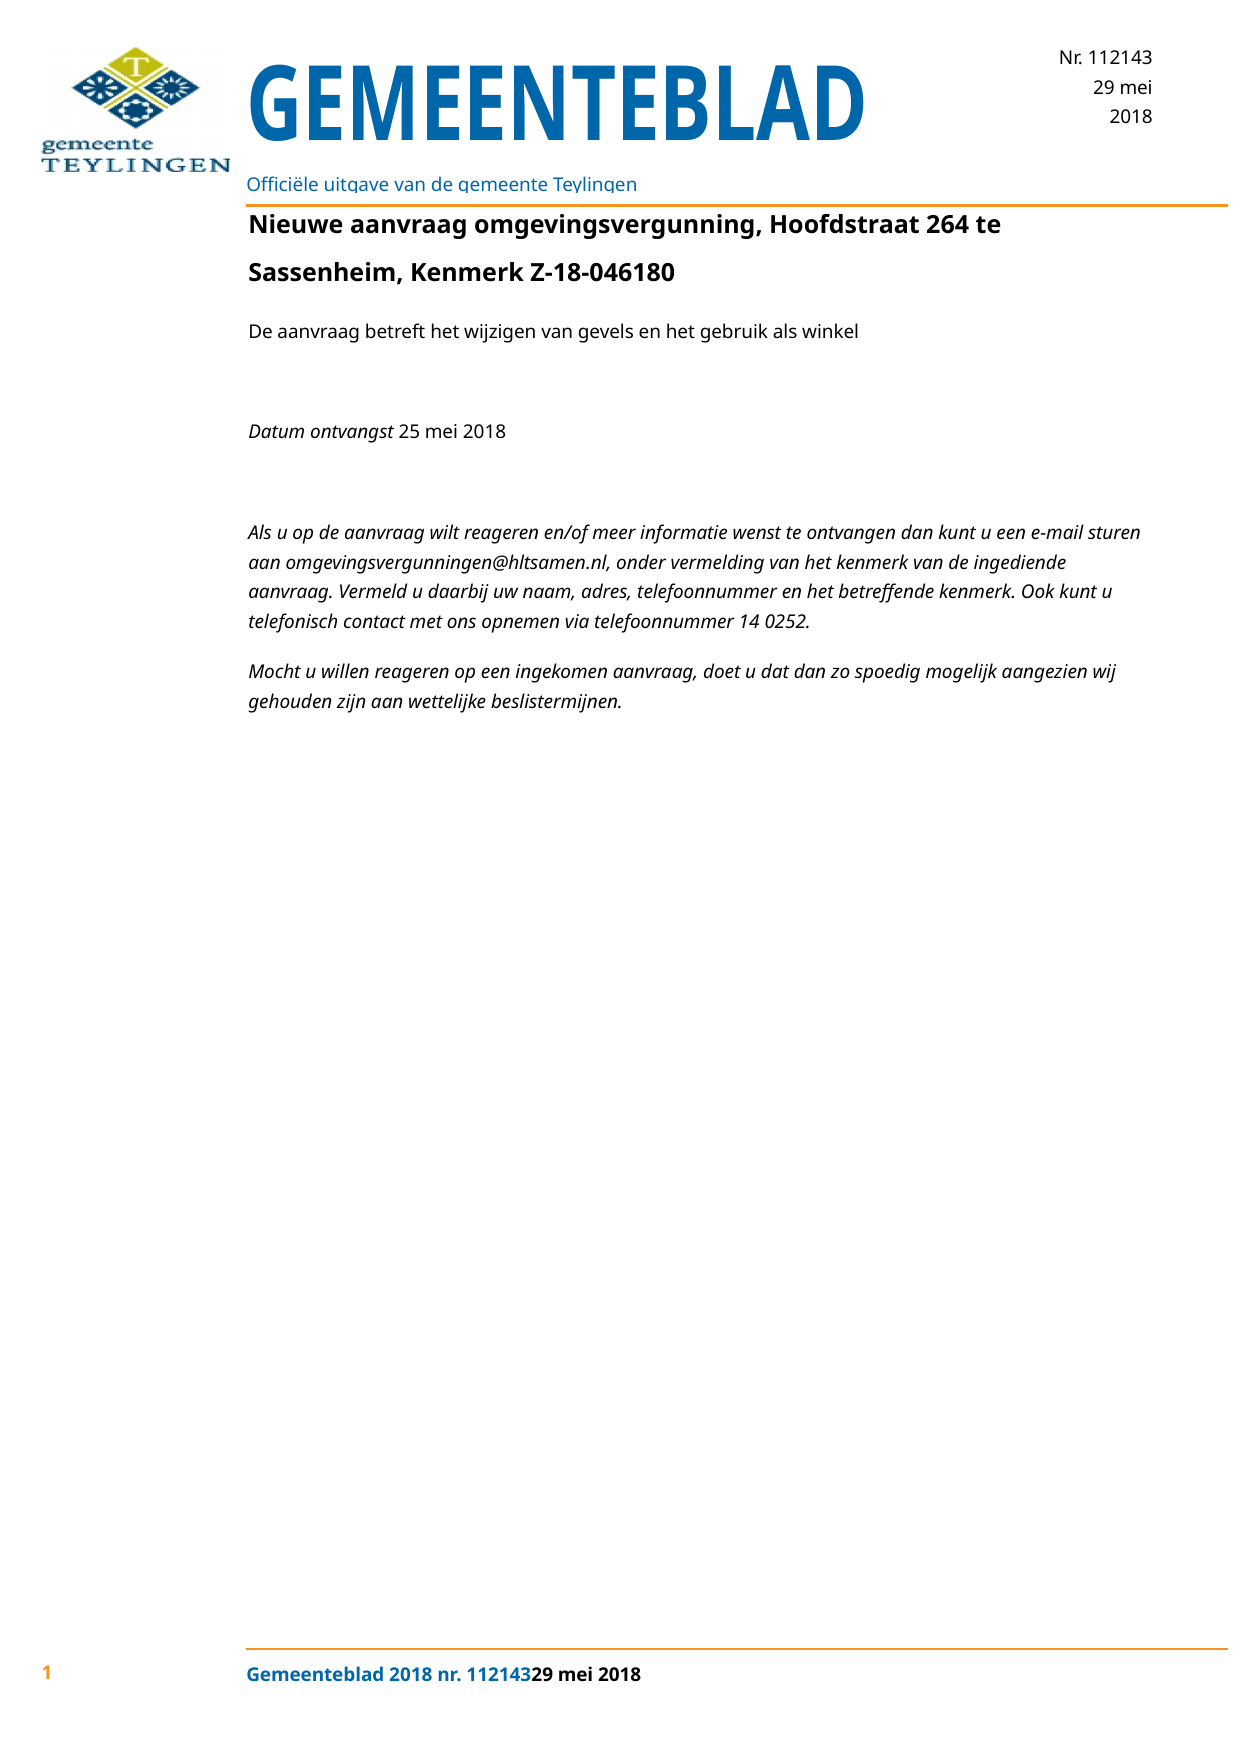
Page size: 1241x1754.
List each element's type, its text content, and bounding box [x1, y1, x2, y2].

text Nieuwe aanvraag omgevingsvergunning, Hoofdstraat 264 te Sassenheim, Kenmerk Z-18-046180 [248, 207, 1152, 288]
picture [41, 47, 231, 172]
text Mocht u willen reageren op een ingekomen aanvraag, doet u dat dan zo spoedig mogelijk aangezien wij gehouden zijn aan wettelijke beslistermijnen. [248, 659, 1152, 714]
text De aanvraag betreft het wijzigen van gevels en het gebruik als winkel [248, 318, 1152, 344]
text Als u op de aanvraag wilt reageren en/of meer informatie wenst te ontvangen dan kunt u een e-mail sturen aan omgevingsvergunningen@hltsamen.nl, onder vermelding van het kenmerk van de ingediende aanvraag. Vermeld u daarbij uw naam, adres, telefoonnummer en het betreffende kenmerk. Ook kunt u telefonisch contact met ons opnemen via telefoonnummer 14 0252. [248, 519, 1152, 634]
text Datum ontvangst 25 mei 2018 [248, 419, 1152, 444]
